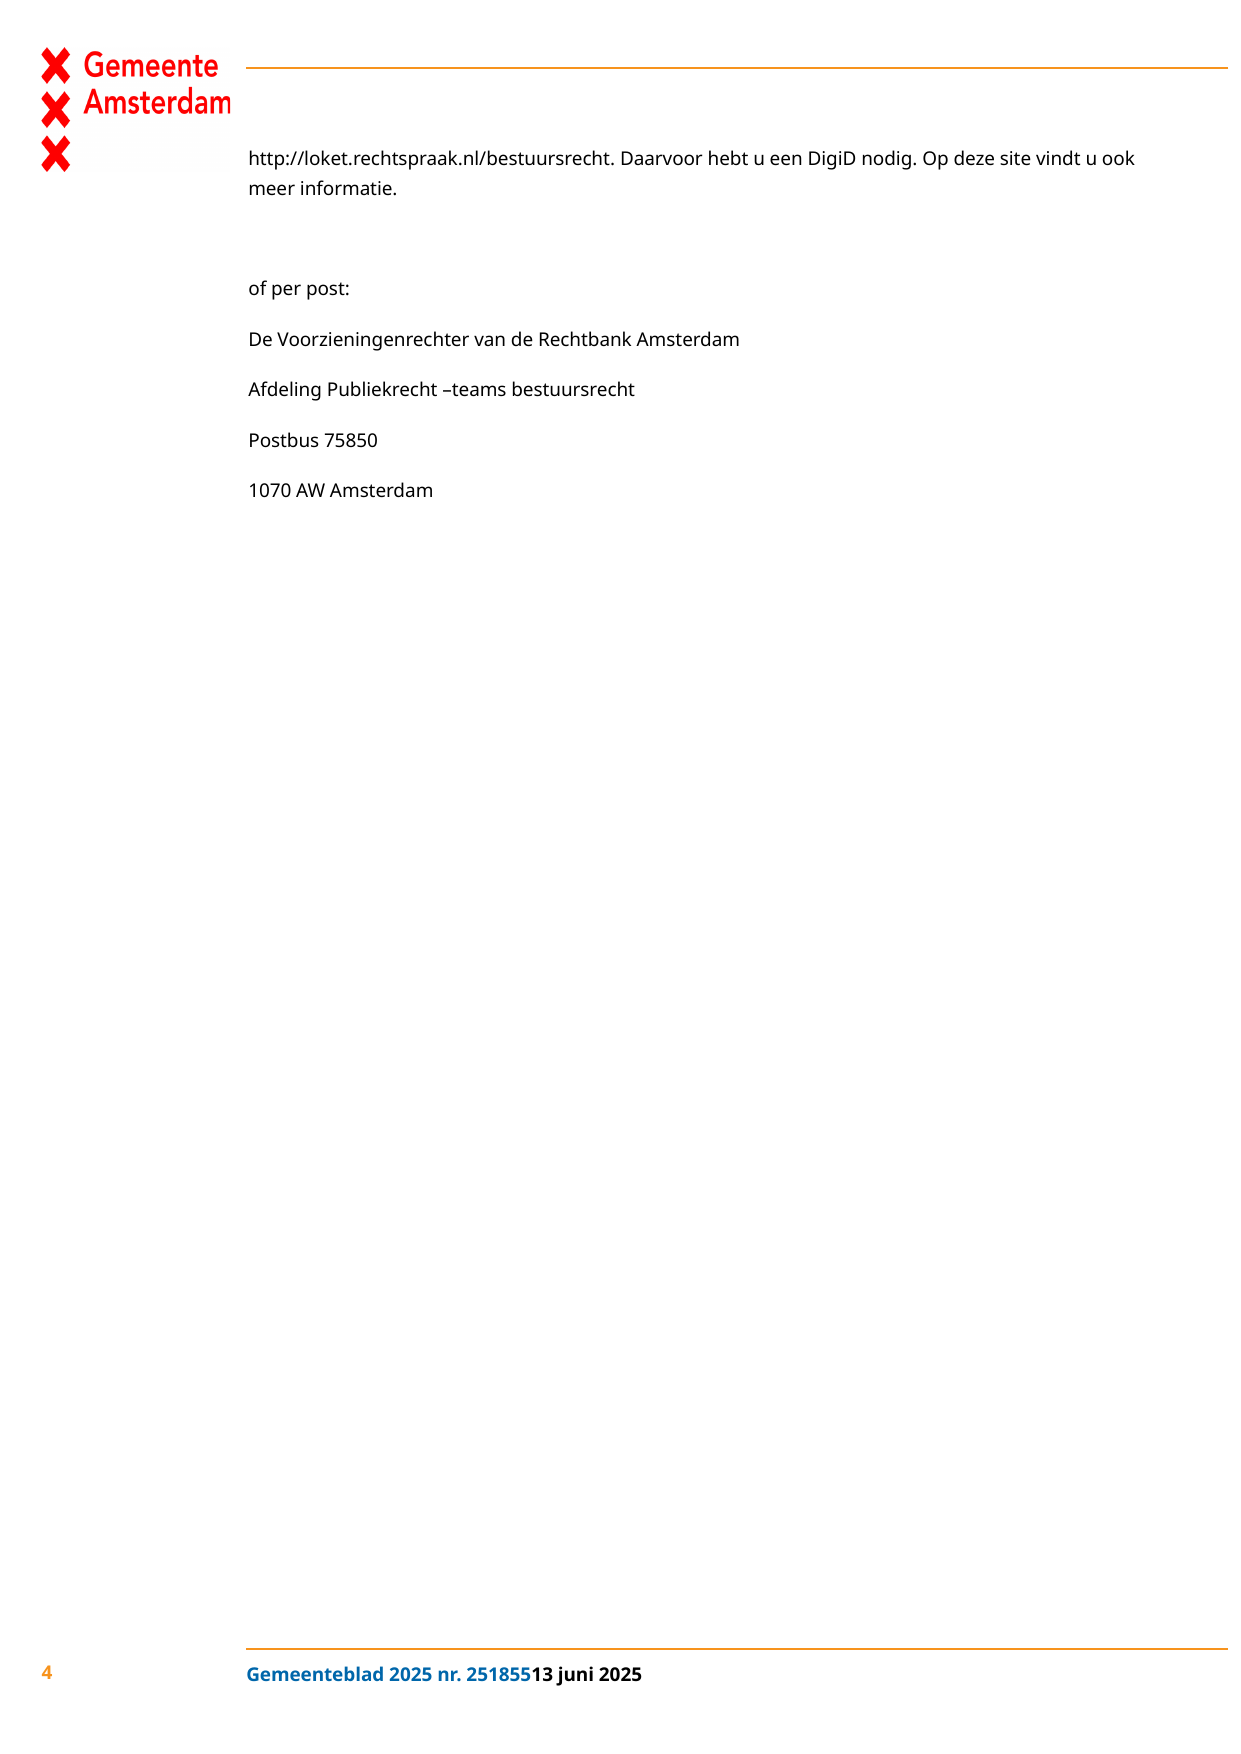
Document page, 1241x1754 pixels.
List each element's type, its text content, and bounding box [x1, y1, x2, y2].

text De Voorzieningenrechter van de Rechtbank Amsterdam [248, 326, 1152, 352]
text of per post: [248, 276, 1152, 301]
text http://loket.rechtspraak.nl/bestuursrecht. Daarvoor hebt u een DigiD nodig. Op deze site vindt u ook meer informatie. [248, 145, 1152, 201]
text Afdeling Publiekrecht –teams bestuursrecht [248, 376, 1152, 402]
text Postbus 75850 [248, 427, 1152, 453]
picture [41, 47, 231, 172]
text 1070 AW Amsterdam [248, 477, 1152, 503]
